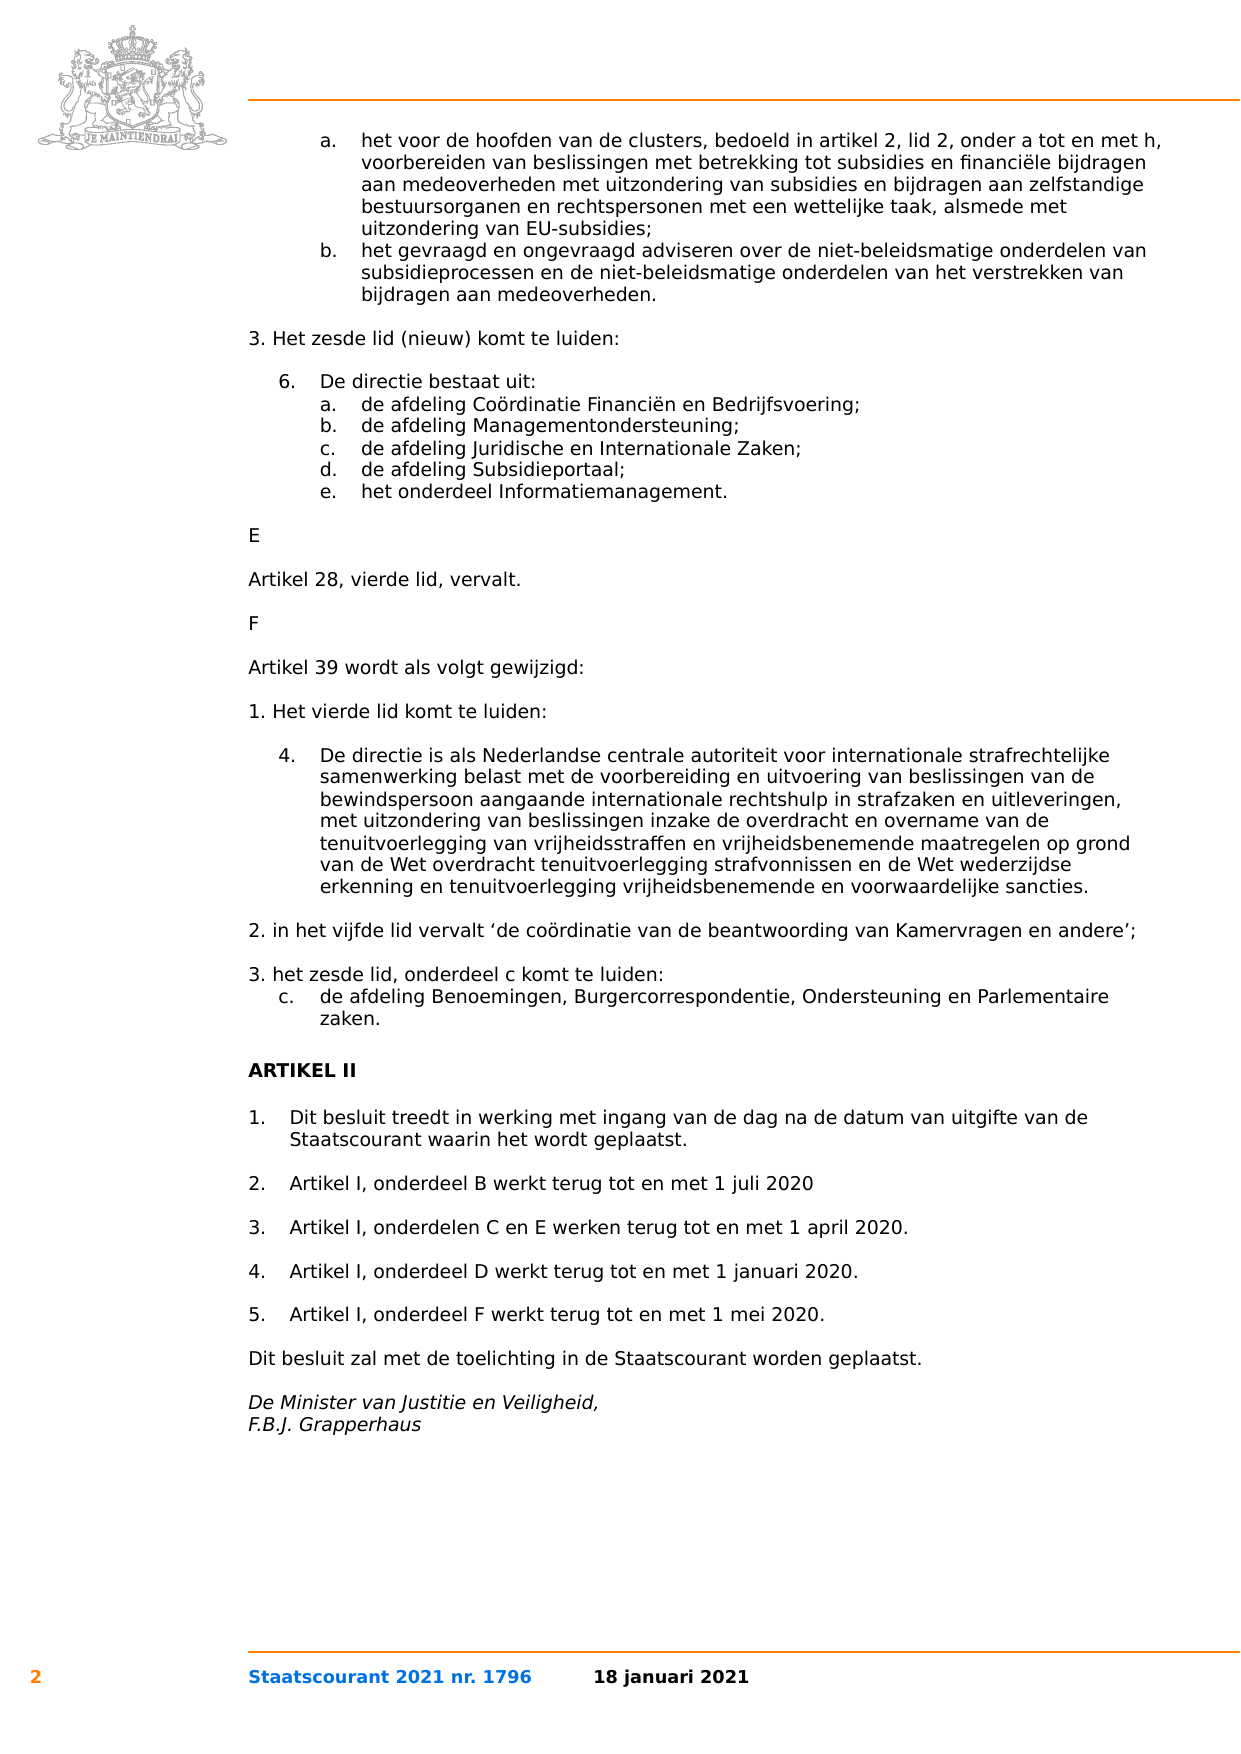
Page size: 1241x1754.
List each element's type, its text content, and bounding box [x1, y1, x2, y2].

text c. de afdeling Benoemingen, Burgercorrespondentie, Ondersteuning en Parlementaire zaken. [278, 986, 1163, 1030]
text 1. Het vierde lid komt te luiden: [248, 701, 1163, 723]
text b. de afdeling Managementondersteuning; [319, 415, 1163, 437]
text E [248, 525, 1163, 547]
text 2. in het vijfde lid vervalt ‘de coördinatie van de beantwoording van Kamervragen en andere’; [248, 920, 1163, 942]
text 2. Artikel I, onderdeel B werkt terug tot en met 1 juli 2020 [248, 1173, 1163, 1195]
text 4. De directie is als Nederlandse centrale autoriteit voor internationale strafrechtelijke samenwerking belast met de voorbereiding en uitvoering van beslissingen van de bewindspersoon aangaande internationale rechtshulp in strafzaken en uitleveringen, met uitzondering van beslissingen inzake de overdracht en overname van de tenuitvoerlegging van vrijheidsstraffen en vrijheidsbenemende maatregelen op grond van de Wet overdracht tenuitvoerlegging strafvonnissen en de Wet wederzijdse erkenning en tenuitvoerlegging vrijheidsbenemende en voorwaardelijke sancties. [278, 744, 1163, 898]
text a. de afdeling Coördinatie Financiën en Bedrijfsvoering; [319, 393, 1163, 415]
text 3. Het zesde lid (nieuw) komt te luiden: [248, 328, 1163, 349]
text De Minister van Justitie en Veiligheid, F.B.J. Grapperhaus [248, 1392, 1163, 1436]
text Artikel 28, vierde lid, vervalt. [248, 569, 1163, 591]
text d. de afdeling Subsidieportaal; [319, 459, 1163, 481]
text Artikel 39 wordt als volgt gewijzigd: [248, 657, 1163, 679]
text 4. Artikel I, onderdeel D werkt terug tot en met 1 januari 2020. [248, 1261, 1163, 1282]
text c. de afdeling Juridische en Internationale Zaken; [319, 437, 1163, 459]
text a. het voor de hoofden van de clusters, bedoeld in artikel 2, lid 2, onder a tot en met h, voorbereiden van beslissingen met betrekking tot subsidies en financiële bijdragen aan medeoverheden met uitzondering van subsidies en bijdragen aan zelfstandige bestuursorganen en rechtspersonen met een wettelijke taak, alsmede met uitzondering van EU-subsidies; [319, 130, 1163, 240]
text 6. De directie bestaat uit: [278, 371, 1163, 393]
text Dit besluit zal met de toelichting in de Staatscourant worden geplaatst. [248, 1348, 1163, 1370]
text b. het gevraagd en ongevraagd adviseren over de niet-beleidsmatige onderdelen van subsidieprocessen en de niet-beleidsmatige onderdelen van het verstrekken van bijdragen aan medeoverheden. [319, 240, 1163, 306]
text 5. Artikel I, onderdeel F werkt terug tot en met 1 mei 2020. [248, 1304, 1163, 1326]
text 3. het zesde lid, onderdeel c komt te luiden: [248, 964, 1163, 986]
subtitle ARTIKEL II [248, 1060, 1163, 1082]
text F [248, 613, 1163, 635]
text 1. Dit besluit treedt in werking met ingang van de dag na de datum van uitgifte van de Staatscourant waarin het wordt geplaatst. [248, 1107, 1163, 1151]
text e. het onderdeel Informatiemanagement. [319, 481, 1163, 503]
picture [38, 25, 227, 150]
text 3. Artikel I, onderdelen C en E werken terug tot en met 1 april 2020. [248, 1217, 1163, 1239]
